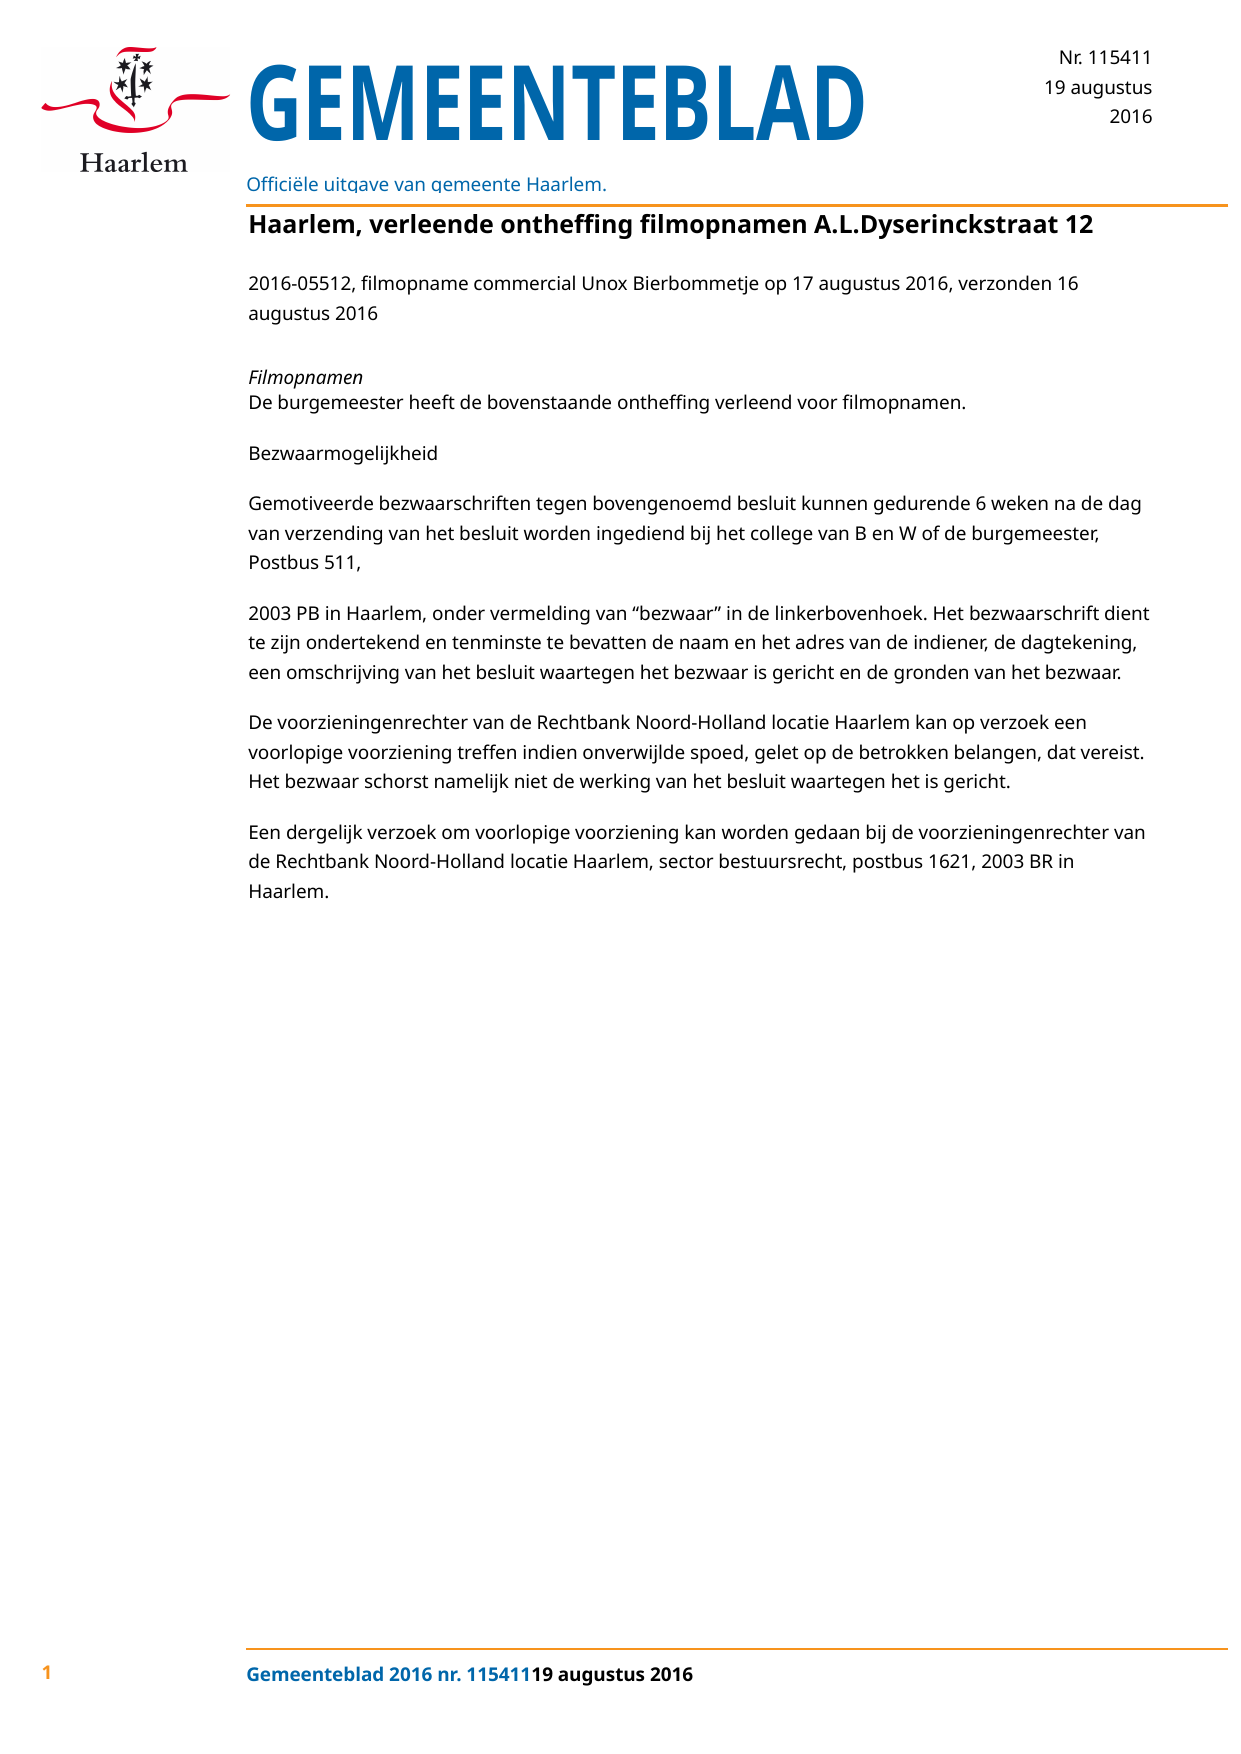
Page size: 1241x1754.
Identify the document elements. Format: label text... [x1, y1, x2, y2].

text Haarlem, verleende ontheffing filmopnamen A.L.Dyserinckstraat 12 [248, 207, 1152, 241]
text 2003 PB in Haarlem, onder vermelding van “bezwaar” in de linkerbovenhoek. Het bezwaarschrift dient te zijn ondertekend en tenminste te bevatten de naam en het adres van de indiener, de dagtekening, een omschrijving van het besluit waartegen het bezwaar is gericht en de gronden van het bezwaar. [248, 600, 1152, 685]
text Gemotiveerde bezwaarschriften tegen bovengenoemd besluit kunnen gedurende 6 weken na de dag van verzending van het besluit worden ingediend bij het college van B en W of de burgemeester, Postbus 511, [248, 490, 1152, 575]
text Bezwaarmogelijkheid [248, 440, 1152, 466]
text De burgemeester heeft de bovenstaande ontheffing verleend voor filmopnamen. [248, 389, 1152, 415]
picture [41, 47, 231, 172]
text De voorzieningenrechter van de Rechtbank Noord-Holland locatie Haarlem kan op verzoek een voorlopige voorziening treffen indien onverwijlde spoed, gelet op de betrokken belangen, dat vereist. Het bezwaar schorst namelijk niet de werking van het besluit waartegen het is gericht. [248, 709, 1152, 794]
text Een dergelijk verzoek om voorlopige voorziening kan worden gedaan bij de voorzieningenrechter van de Rechtbank Noord-Holland locatie Haarlem, sector bestuursrecht, postbus 1621, 2003 BR in Haarlem. [248, 819, 1152, 904]
text Filmopnamen [248, 364, 1152, 389]
text 2016-05512, filmopname commercial Unox Bierbommetje op 17 augustus 2016, verzonden 16 augustus 2016 [248, 270, 1152, 326]
